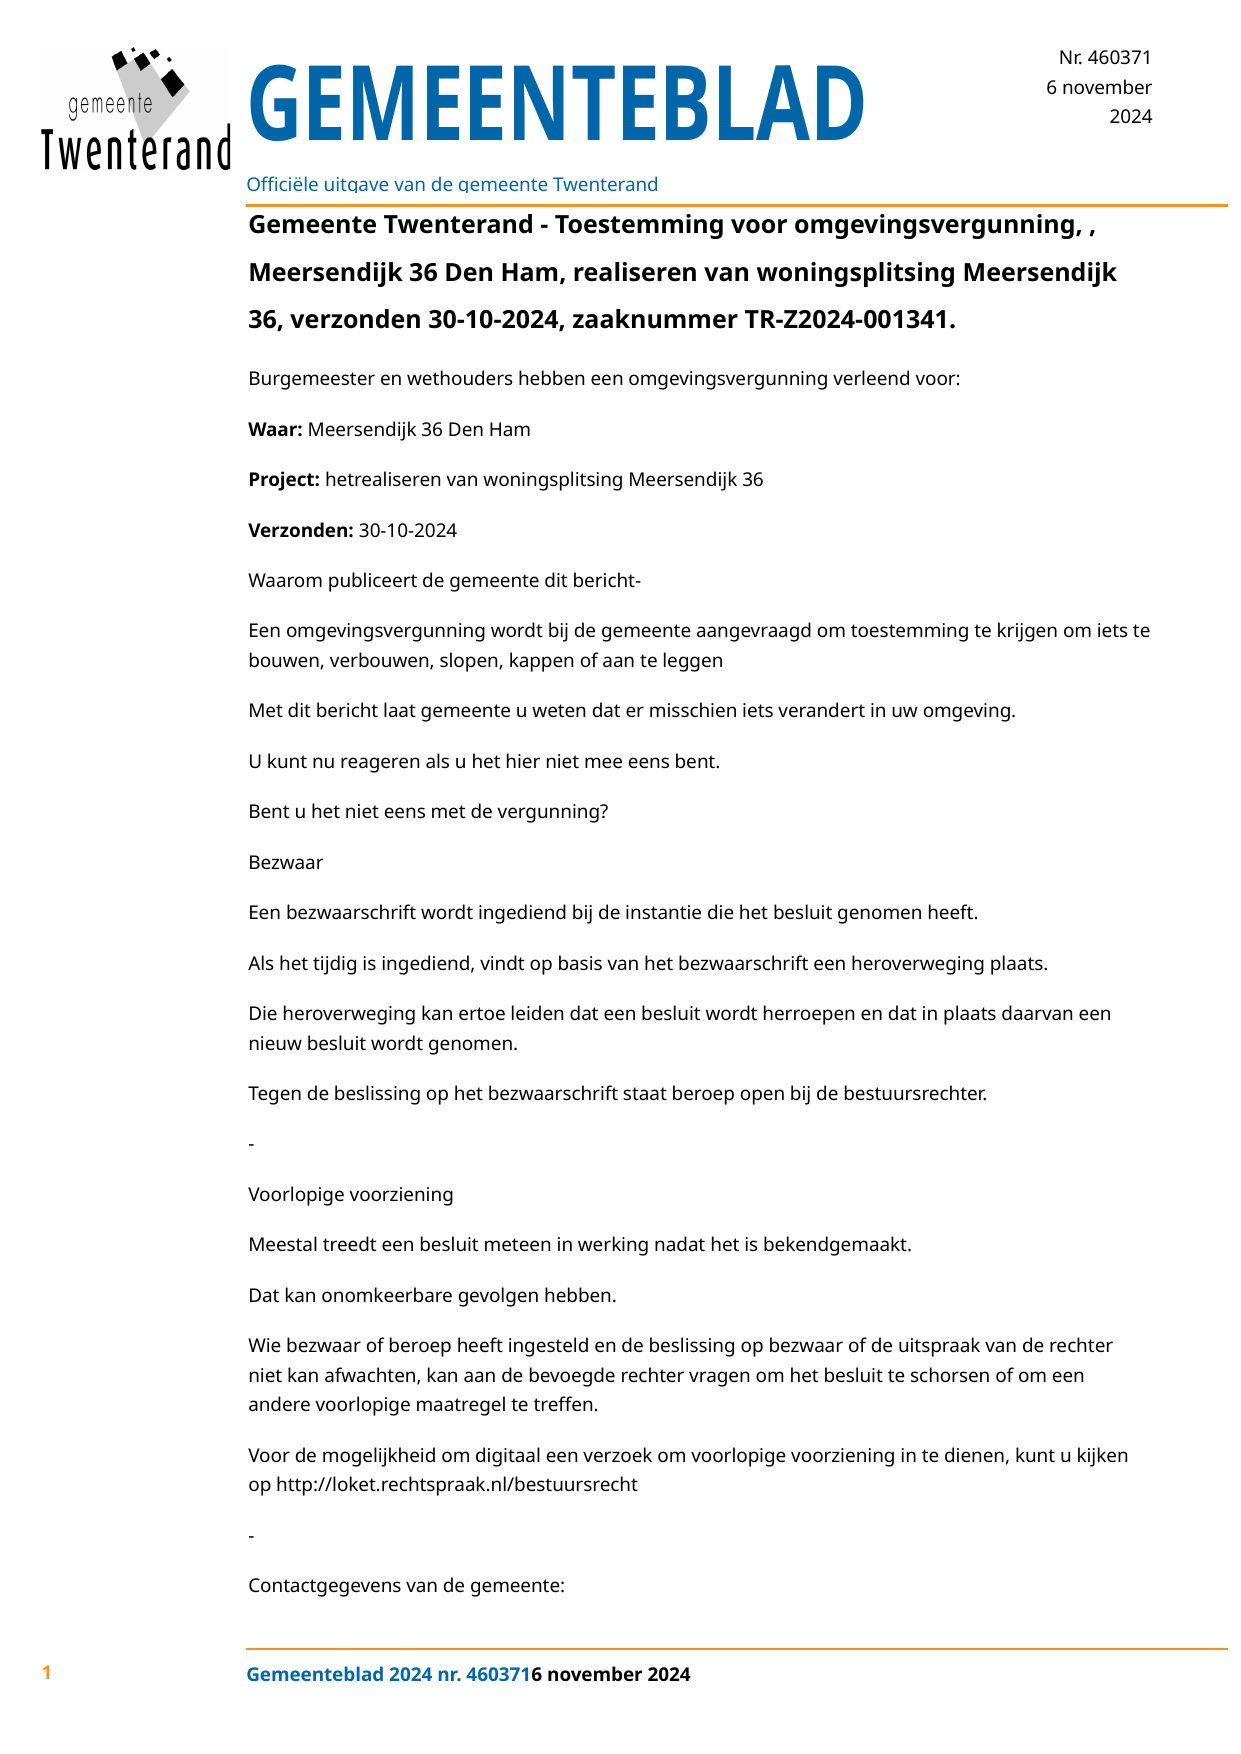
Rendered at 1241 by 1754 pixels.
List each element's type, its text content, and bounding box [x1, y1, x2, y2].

text Gemeente Twenterand - Toestemming voor omgevingsvergunning, , Meersendijk 36 Den Ham, realiseren van woningsplitsing Meersendijk 36, verzonden 30-10-2024, zaaknummer TR-Z2024-001341. [248, 207, 1152, 336]
text Tegen de beslissing op het bezwaarschrift staat beroep open bij de bestuursrechter. [248, 1080, 1152, 1106]
text Met dit bericht laat gemeente u weten dat er misschien iets verandert in uw omgeving. [248, 698, 1152, 723]
text - [248, 1522, 1152, 1547]
text Bent u het niet eens met de vergunning? [248, 798, 1152, 824]
text Project: hetrealiseren van woningsplitsing Meersendijk 36 [248, 466, 1152, 492]
text Bezwaar [248, 849, 1152, 874]
text Meestal treedt een besluit meteen in werking nadat het is bekendgemaakt. [248, 1231, 1152, 1257]
text Dat kan onomkeerbare gevolgen hebben. [248, 1282, 1152, 1307]
text - [248, 1131, 1152, 1156]
text Die heroverweging kan ertoe leiden dat een besluit wordt herroepen en dat in plaats daarvan een nieuw besluit wordt genomen. [248, 1000, 1152, 1055]
text Wie bezwaar of beroep heeft ingesteld en de beslissing op bezwaar of de uitspraak van de rechter niet kan afwachten, kan aan de bevoegde rechter vragen om het besluit te schorsen of om een andere voorlopige maatregel te treffen. [248, 1332, 1152, 1417]
text Verzonden: 30-10-2024 [248, 517, 1152, 542]
text Burgemeester en wethouders hebben een omgevingsvergunning verleend voor: [248, 366, 1152, 391]
text Voorlopige voorziening [248, 1181, 1152, 1207]
text Voor de mogelijkheid om digitaal een verzoek om voorlopige voorziening in te dienen, kunt u kijken op http://loket.rechtspraak.nl/bestuursrecht [248, 1442, 1152, 1497]
text Een omgevingsvergunning wordt bij de gemeente aangevraagd om toestemming te krijgen om iets te bouwen, verbouwen, slopen, kappen of aan te leggen [248, 618, 1152, 673]
text Een bezwaarschrift wordt ingediend bij de instantie die het besluit genomen heeft. [248, 899, 1152, 925]
picture [41, 47, 231, 172]
text Waar: Meersendijk 36 Den Ham [248, 416, 1152, 442]
text Contactgegevens van de gemeente: [248, 1572, 1152, 1598]
text Als het tijdig is ingediend, vindt op basis van het bezwaarschrift een heroverweging plaats. [248, 950, 1152, 975]
text Waarom publiceert de gemeente dit bericht- [248, 567, 1152, 593]
text U kunt nu reageren als u het hier niet mee eens bent. [248, 748, 1152, 774]
